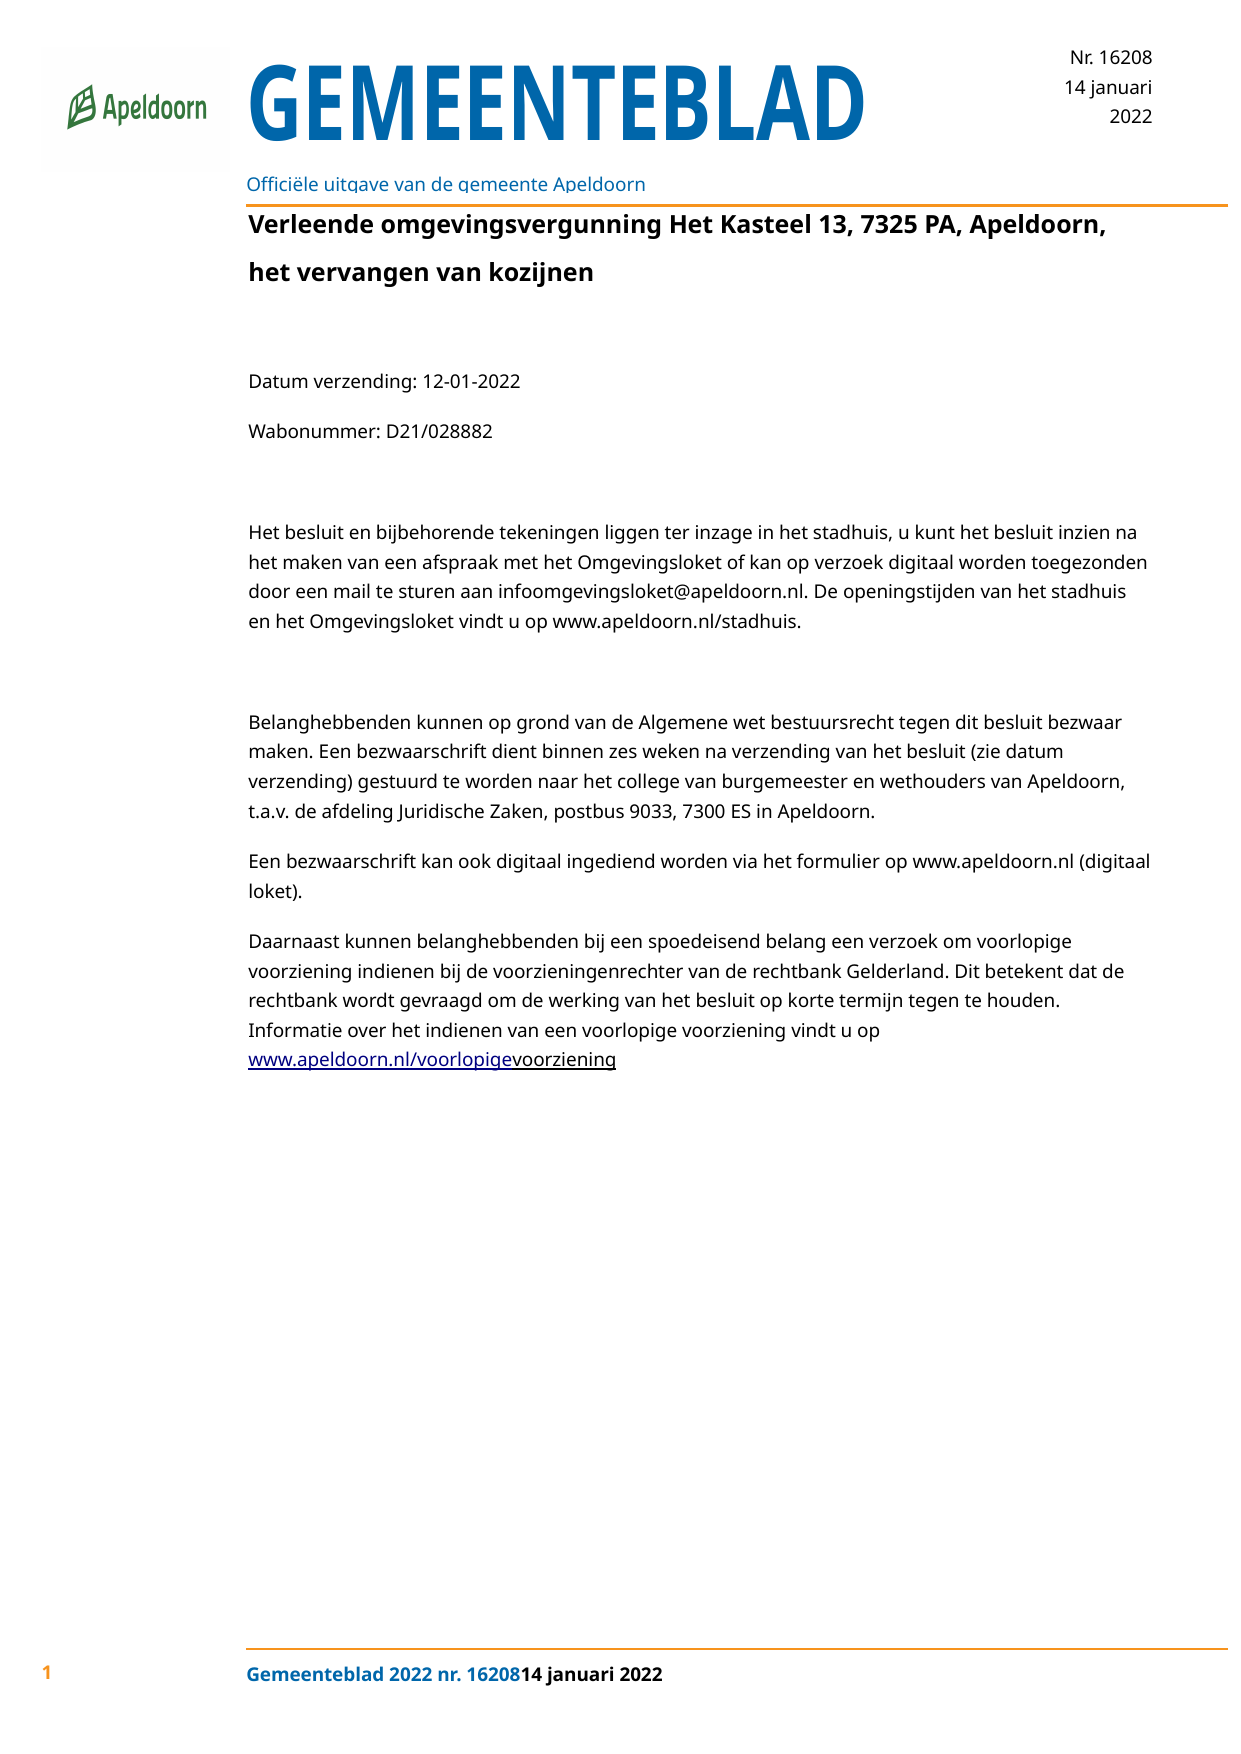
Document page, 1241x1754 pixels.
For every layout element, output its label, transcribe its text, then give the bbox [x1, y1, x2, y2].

picture [41, 47, 231, 172]
text Het besluit en bijbehorende tekeningen liggen ter inzage in het stadhuis, u kunt het besluit inzien na het maken van een afspraak met het Omgevingsloket of kan op verzoek digitaal worden toegezonden door een mail te sturen aan infoomgevingsloket@apeldoorn.nl. De openingstijden van het stadhuis en het Omgevingsloket vindt u op www.apeldoorn.nl/stadhuis. [248, 519, 1152, 634]
text Belanghebbenden kunnen op grond van de Algemene wet bestuursrecht tegen dit besluit bezwaar maken. Een bezwaarschrift dient binnen zes weken na verzending van het besluit (zie datum verzending) gestuurd te worden naar het college van burgemeester en wethouders van Apeldoorn, t.a.v. de afdeling Juridische Zaken, postbus 9033, 7300 ES in Apeldoorn. [248, 709, 1152, 824]
text Verleende omgevingsvergunning Het Kasteel 13, 7325 PA, Apeldoorn, het vervangen van kozijnen [248, 207, 1152, 288]
text Wabonummer: D21/028882 [248, 419, 1152, 444]
text Een bezwaarschrift kan ook digitaal ingediend worden via het formulier op www.apeldoorn.nl (digitaal loket). [248, 848, 1152, 904]
text Daarnaast kunnen belanghebbenden bij een spoedeisend belang een verzoek om voorlopige voorziening indienen bij de voorzieningenrechter van de rechtbank Gelderland. Dit betekent dat de rechtbank wordt gevraagd om de werking van het besluit op korte termijn tegen te houden. Informatie over het indienen van een voorlopige voorziening vindt u op www.apeldoorn.nl/voorlopigevoorziening [248, 928, 1152, 1072]
text Datum verzending: 12-01-2022 [248, 368, 1152, 394]
